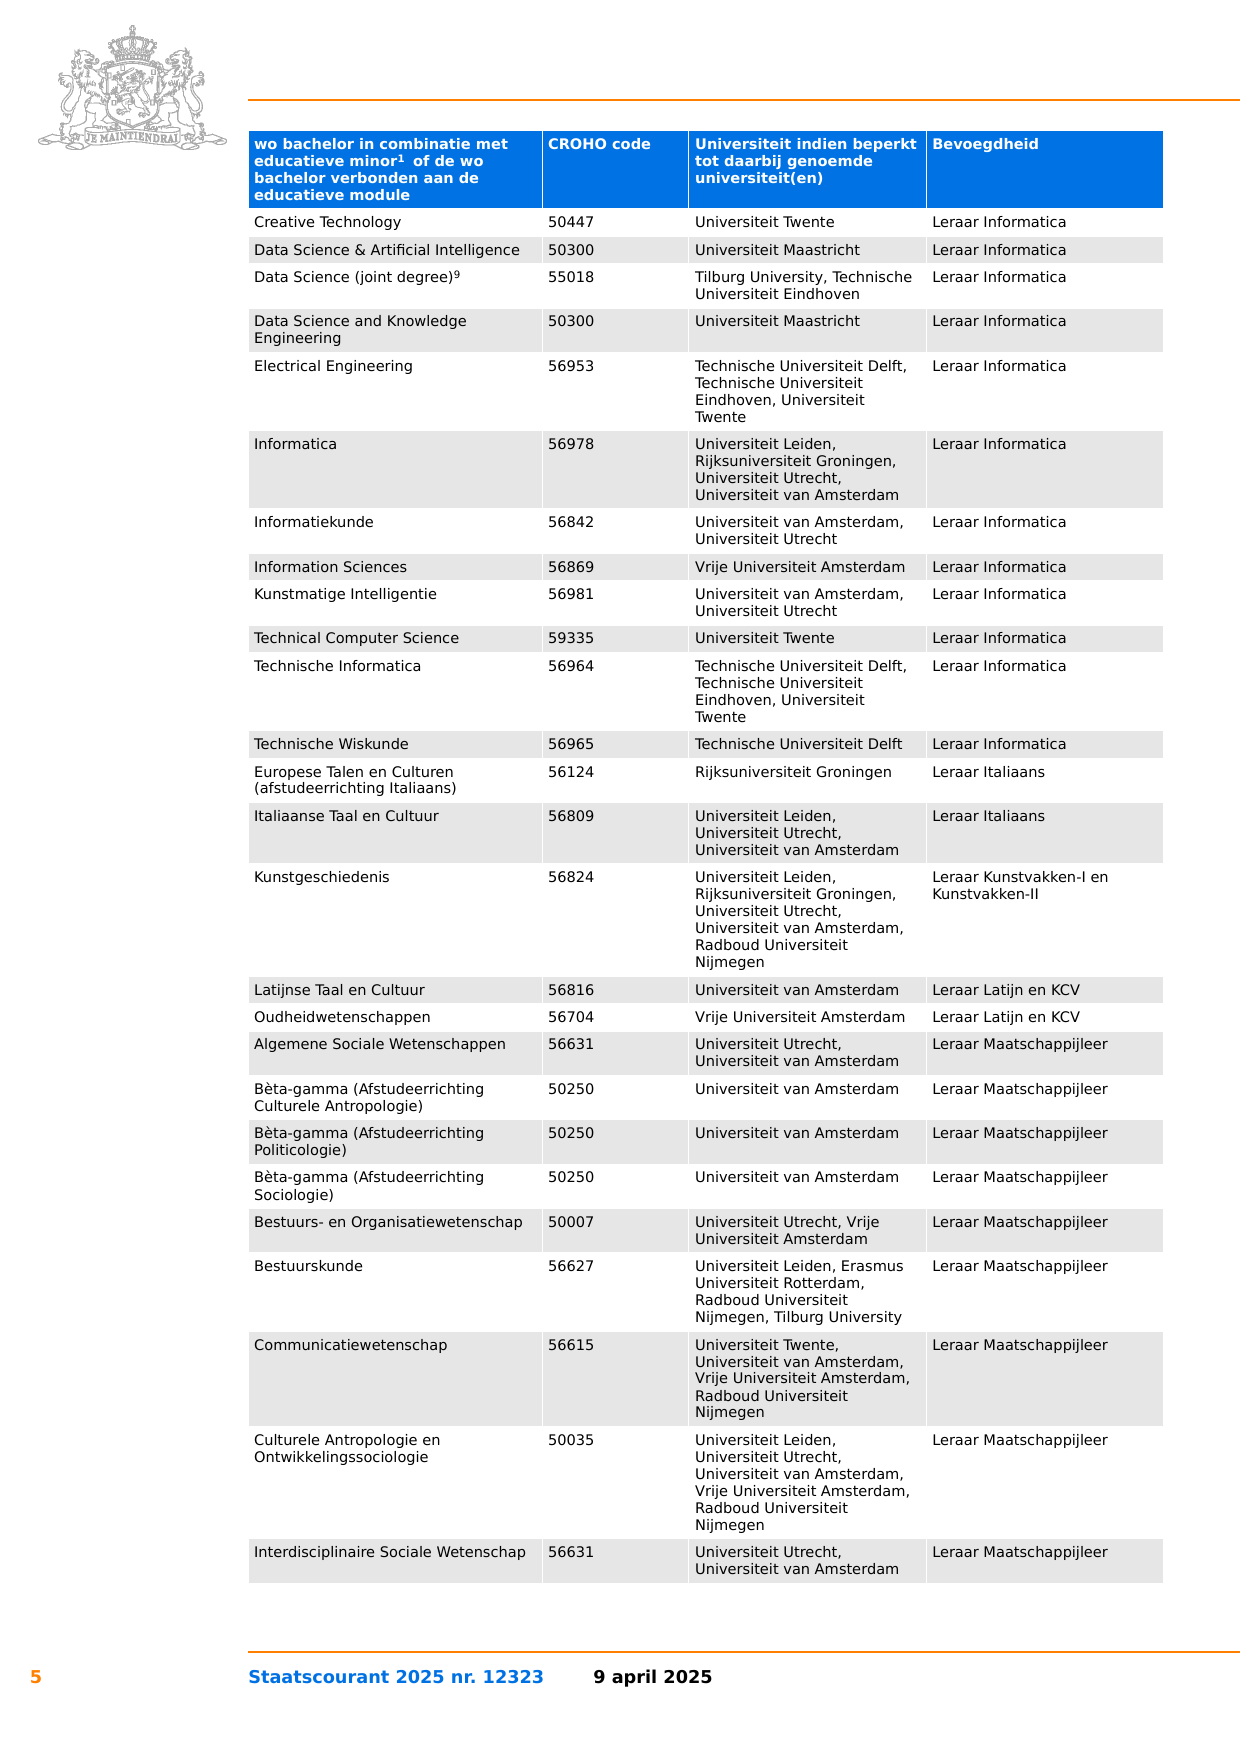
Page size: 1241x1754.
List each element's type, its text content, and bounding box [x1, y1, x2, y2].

table_cell Rijksuniversiteit Groningen [689, 759, 926, 802]
table_cell Vrije Universiteit Amsterdam [689, 1004, 926, 1031]
table_cell Leraar Maatschappijleer [927, 1076, 1163, 1119]
table_cell Universiteit van Amsterdam [689, 1076, 926, 1119]
table_cell Leraar Informatica [927, 237, 1163, 263]
table_cell Universiteit Twente [689, 626, 926, 652]
table_cell Leraar Informatica [927, 731, 1163, 758]
table_header wo bachelor in combinatie met educatieve minor1 of de wo bachelor verbonden aan de educatieve module [249, 131, 542, 208]
table_cell 50300 [543, 309, 688, 352]
table_cell Universiteit van Amsterdam, Universiteit Utrecht [689, 510, 926, 553]
table_cell Universiteit Leiden, Universiteit Utrecht, Universiteit van Amsterdam, Vrije Universiteit Amsterdam, Radboud Universiteit Nijmegen [689, 1427, 926, 1538]
table_cell 50250 [543, 1120, 688, 1164]
table_cell Creative Technology [249, 209, 542, 236]
table_cell Latijnse Taal en Cultuur [249, 977, 542, 1003]
table_cell Universiteit Leiden, Erasmus Universiteit Rotterdam, Radboud Universiteit Nijmegen, Tilburg University [689, 1254, 926, 1331]
table_cell Universiteit Maastricht [689, 309, 926, 352]
table_cell Data Science (joint degree)9 [249, 264, 542, 307]
table_cell 50447 [543, 209, 688, 236]
table_cell Italiaanse Taal en Cultuur [249, 803, 542, 863]
table_header Bevoegdheid [927, 131, 1163, 208]
table_cell Informatiekunde [249, 510, 542, 553]
table_cell Information Sciences [249, 554, 542, 580]
table_cell 50300 [543, 237, 688, 263]
table_cell Leraar Maatschappijleer [927, 1032, 1163, 1075]
table_cell Leraar Latijn en KCV [927, 1004, 1163, 1031]
table_cell Bestuurskunde [249, 1254, 542, 1331]
table_cell 56704 [543, 1004, 688, 1031]
table_cell Universiteit Maastricht [689, 237, 926, 263]
table_cell Universiteit Twente, Universiteit van Amsterdam, Vrije Universiteit Amsterdam, Radboud Universiteit Nijmegen [689, 1332, 926, 1426]
table_cell 50035 [543, 1427, 688, 1538]
table_cell Leraar Informatica [927, 554, 1163, 580]
table_cell Data Science & Artificial Intelligence [249, 237, 542, 263]
table_cell Leraar Maatschappijleer [927, 1165, 1163, 1208]
table_cell 56631 [543, 1539, 688, 1583]
table_cell Technische Informatica [249, 653, 542, 730]
table_cell Technische Universiteit Delft, Technische Universiteit Eindhoven, Universiteit Twente [689, 353, 926, 430]
table_cell 50007 [543, 1209, 688, 1252]
table_cell 56965 [543, 731, 688, 758]
table_cell 56824 [543, 865, 688, 976]
table_cell Vrije Universiteit Amsterdam [689, 554, 926, 580]
table_cell 56981 [543, 581, 688, 624]
table_cell Technical Computer Science [249, 626, 542, 652]
table_cell Leraar Informatica [927, 209, 1163, 236]
table_cell 56631 [543, 1032, 688, 1075]
table_cell Universiteit Twente [689, 209, 926, 236]
table_cell Leraar Italiaans [927, 759, 1163, 802]
table_cell Leraar Informatica [927, 653, 1163, 730]
table_cell Universiteit Utrecht, Universiteit van Amsterdam [689, 1539, 926, 1583]
table_cell Leraar Informatica [927, 309, 1163, 352]
table_cell Tilburg University, Technische Universiteit Eindhoven [689, 264, 926, 307]
table_cell 56953 [543, 353, 688, 430]
table_cell Leraar Maatschappijleer [927, 1209, 1163, 1252]
table_cell Culturele Antropologie en Ontwikkelingssociologie [249, 1427, 542, 1538]
table_cell Kunstgeschiedenis [249, 865, 542, 976]
table_header Universiteit indien beperkt tot daarbij genoemde universiteit(en) [689, 131, 926, 208]
table_cell 56627 [543, 1254, 688, 1331]
table_cell 56964 [543, 653, 688, 730]
table_cell Bèta-gamma (Afstudeerrichting Politicologie) [249, 1120, 542, 1164]
table_cell Universiteit Leiden, Rijksuniversiteit Groningen, Universiteit Utrecht, Universiteit van Amsterdam, Radboud Universiteit Nijmegen [689, 865, 926, 976]
table_cell Leraar Italiaans [927, 803, 1163, 863]
table_cell Leraar Informatica [927, 431, 1163, 508]
table_cell 56842 [543, 510, 688, 553]
table_cell Universiteit van Amsterdam, Universiteit Utrecht [689, 581, 926, 624]
table_cell Kunstmatige Intelligentie [249, 581, 542, 624]
table_cell 56615 [543, 1332, 688, 1426]
table_cell 59335 [543, 626, 688, 652]
table_cell Technische Universiteit Delft, Technische Universiteit Eindhoven, Universiteit Twente [689, 653, 926, 730]
table_cell Algemene Sociale Wetenschappen [249, 1032, 542, 1075]
table_cell Bestuurs- en Organisatiewetenschap [249, 1209, 542, 1252]
table_cell Leraar Informatica [927, 510, 1163, 553]
table_cell Leraar Maatschappijleer [927, 1539, 1163, 1583]
table_cell Technische Wiskunde [249, 731, 542, 758]
table_cell Leraar Latijn en KCV [927, 977, 1163, 1003]
table_header CROHO code [543, 131, 688, 208]
table_cell 56869 [543, 554, 688, 580]
table_cell Electrical Engineering [249, 353, 542, 430]
table_cell 56124 [543, 759, 688, 802]
table_cell Communicatiewetenschap [249, 1332, 542, 1426]
table_cell Leraar Maatschappijleer [927, 1120, 1163, 1164]
table_cell Universiteit Leiden, Rijksuniversiteit Groningen, Universiteit Utrecht, Universiteit van Amsterdam [689, 431, 926, 508]
table_cell Universiteit van Amsterdam [689, 1120, 926, 1164]
table_cell Leraar Maatschappijleer [927, 1427, 1163, 1538]
table_cell Universiteit van Amsterdam [689, 977, 926, 1003]
table_cell 50250 [543, 1076, 688, 1119]
table_cell Technische Universiteit Delft [689, 731, 926, 758]
table_cell Universiteit Utrecht, Vrije Universiteit Amsterdam [689, 1209, 926, 1252]
table_cell Universiteit van Amsterdam [689, 1165, 926, 1208]
table_cell Leraar Informatica [927, 581, 1163, 624]
table_cell Informatica [249, 431, 542, 508]
table_cell Universiteit Leiden, Universiteit Utrecht, Universiteit van Amsterdam [689, 803, 926, 863]
table_cell Europese Talen en Culturen (afstudeerrichting Italiaans) [249, 759, 542, 802]
table_cell 55018 [543, 264, 688, 307]
table_cell Leraar Informatica [927, 353, 1163, 430]
table_cell Interdisciplinaire Sociale Wetenschap [249, 1539, 542, 1583]
table_cell 56809 [543, 803, 688, 863]
table_cell Data Science and Knowledge Engineering [249, 309, 542, 352]
picture [38, 25, 227, 150]
table_cell Leraar Maatschappijleer [927, 1254, 1163, 1331]
table_cell Leraar Informatica [927, 626, 1163, 652]
table_cell 56816 [543, 977, 688, 1003]
table_cell Universiteit Utrecht, Universiteit van Amsterdam [689, 1032, 926, 1075]
table_cell Leraar Informatica [927, 264, 1163, 307]
table_cell 50250 [543, 1165, 688, 1208]
table_cell Leraar Kunstvakken-I en Kunstvakken-II [927, 865, 1163, 976]
table_cell Oudheidwetenschappen [249, 1004, 542, 1031]
table_cell Bèta-gamma (Afstudeerrichting Culturele Antropologie) [249, 1076, 542, 1119]
table_cell Bèta-gamma (Afstudeerrichting Sociologie) [249, 1165, 542, 1208]
table_cell Leraar Maatschappijleer [927, 1332, 1163, 1426]
table_cell 56978 [543, 431, 688, 508]
